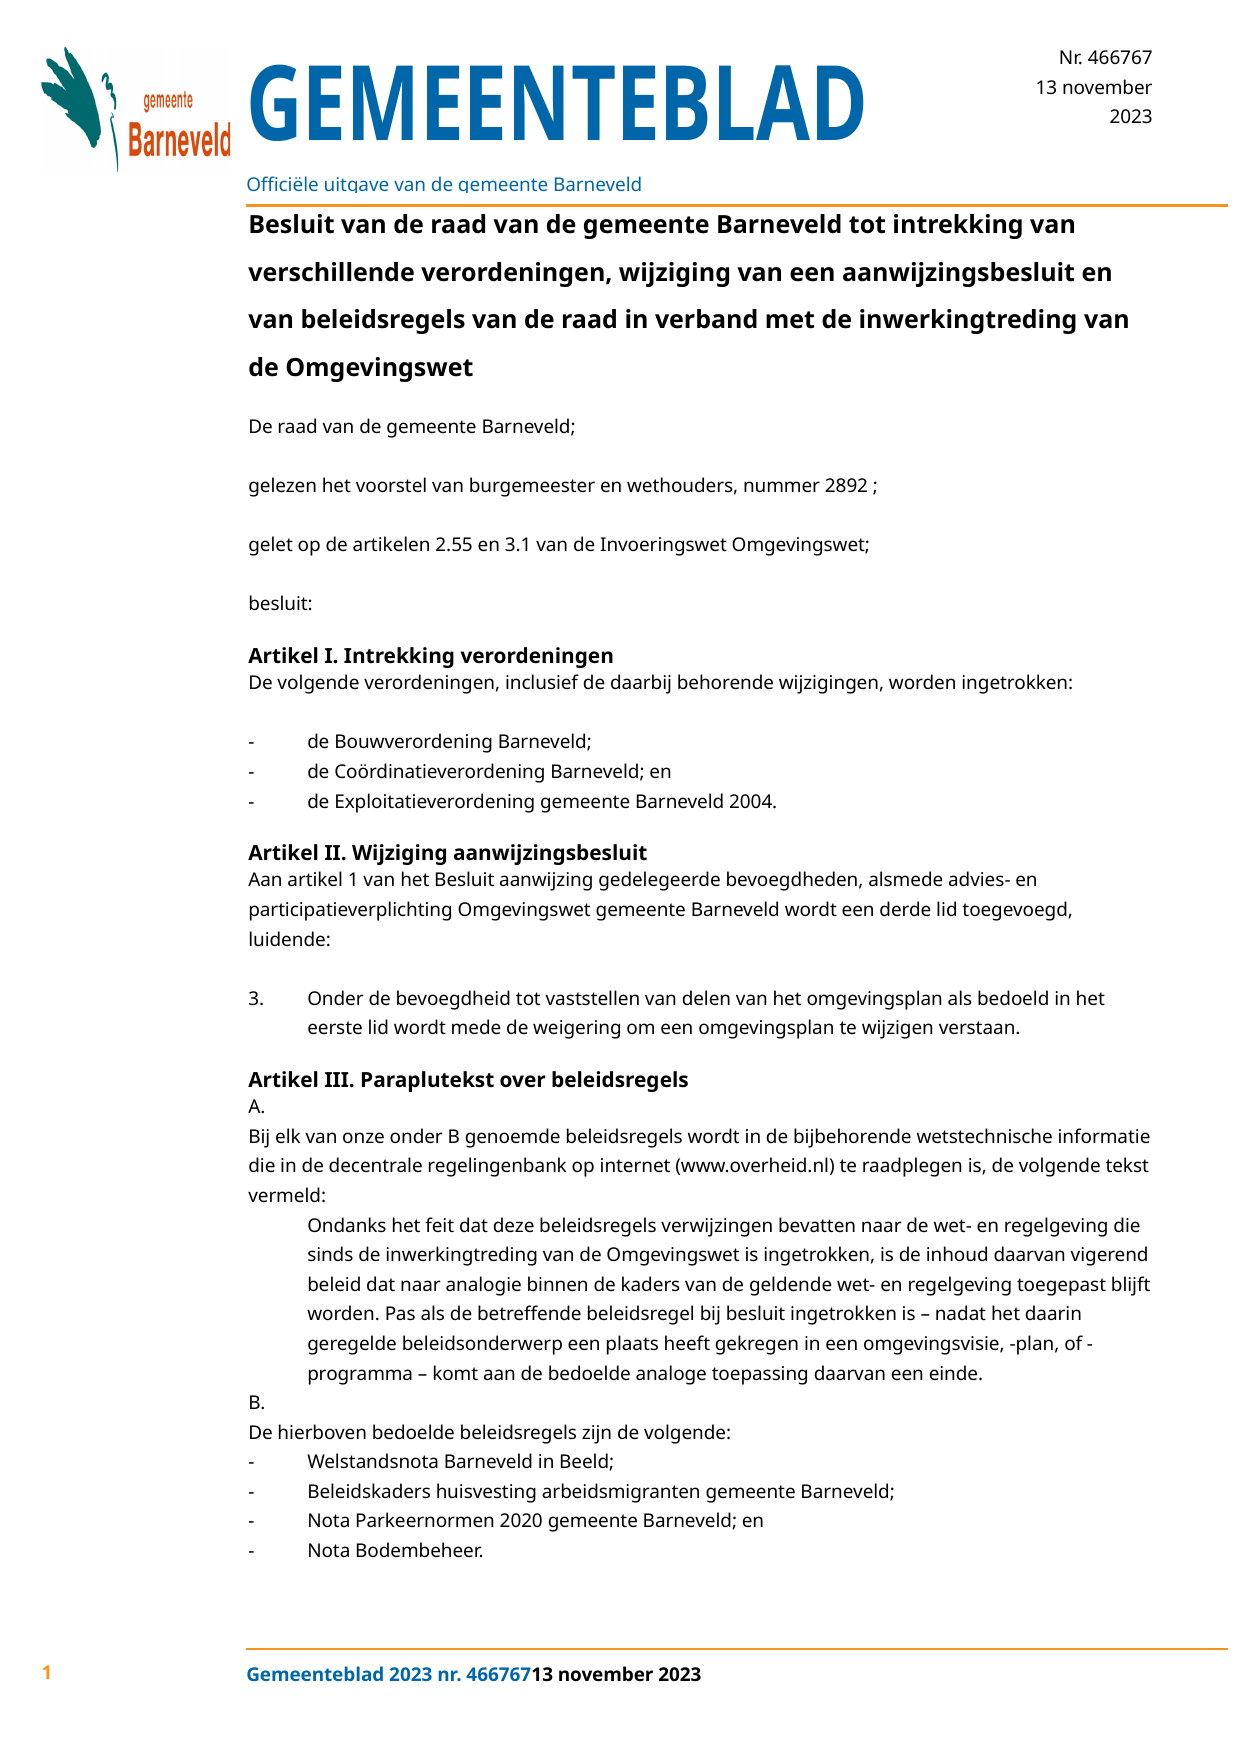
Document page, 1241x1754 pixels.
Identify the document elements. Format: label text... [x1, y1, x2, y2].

list de Bouwverordening Barneveld; [248, 729, 1152, 754]
text besluit: [248, 591, 1152, 616]
text Aan artikel 1 van het Besluit aanwijzing gedelegeerde bevoegdheden, alsmede advies- en participatieverplichting Omgevingswet gemeente Barneveld wordt een derde lid toegevoegd, luidende: [248, 867, 1152, 952]
text Besluit van de raad van de gemeente Barneveld tot intrekking van verschillende verordeningen, wijziging van een aanwijzingsbesluit en van beleidsregels van de raad in verband met de inwerkingtreding van de Omgevingswet [248, 207, 1152, 384]
text B. [248, 1389, 1152, 1415]
list de Exploitatieverordening gemeente Barneveld 2004. [248, 788, 1152, 813]
text gelezen het voorstel van burgemeester en wethouders, nummer 2892 ; [248, 472, 1152, 498]
text gelet op de artikelen 2.55 en 3.1 van de Invoeringswet Omgevingswet; [248, 531, 1152, 557]
list Nota Bodembeheer. [248, 1537, 1152, 1563]
text De volgende verordeningen, inclusief de daarbij behorende wijzigingen, worden ingetrokken: [248, 669, 1152, 695]
text Artikel III. Paraplutekst over beleidsregels [248, 1065, 1152, 1093]
text Artikel II. Wijziging aanwijzingsbesluit [248, 838, 1152, 867]
list Nota Parkeernormen 2020 gemeente Barneveld; en [248, 1508, 1152, 1533]
picture [41, 47, 231, 172]
list Onder de bevoegdheid tot vaststellen van delen van het omgevingsplan als bedoeld in het eerste lid wordt mede de weigering om een omgevingsplan te wijzigen verstaan. [248, 985, 1152, 1040]
text A. [248, 1093, 1152, 1119]
text Artikel I. Intrekking verordeningen [248, 641, 1152, 669]
text De hierboven bedoelde beleidsregels zijn de volgende: [248, 1419, 1152, 1444]
text De raad van de gemeente Barneveld; [248, 413, 1152, 439]
list Welstandsnota Barneveld in Beeld; [248, 1448, 1152, 1474]
list de Coördinatieverordening Barneveld; en [248, 758, 1152, 784]
text Bij elk van onze onder B genoemde beleidsregels wordt in de bijbehorende wetstechnische informatie die in de decentrale regelingenbank op internet (www.overheid.nl) te raadplegen is, de volgende tekst vermeld: [248, 1123, 1152, 1208]
list Ondanks het feit dat deze beleidsregels verwijzingen bevatten naar de wet- en regelgeving die sinds de inwerkingtreding van de Omgevingswet is ingetrokken, is de inhoud daarvan vigerend beleid dat naar analogie binnen de kaders van de geldende wet- en regelgeving toegepast blijft worden. Pas als de betreffende beleidsregel bij besluit ingetrokken is – nadat het daarin geregelde beleidsonderwerp een plaats heeft gekregen in een omgevingsvisie, -plan, of -programma – komt aan de bedoelde analoge toepassing daarvan een einde. [248, 1212, 1152, 1385]
list Beleidskaders huisvesting arbeidsmigranten gemeente Barneveld; [248, 1478, 1152, 1504]
